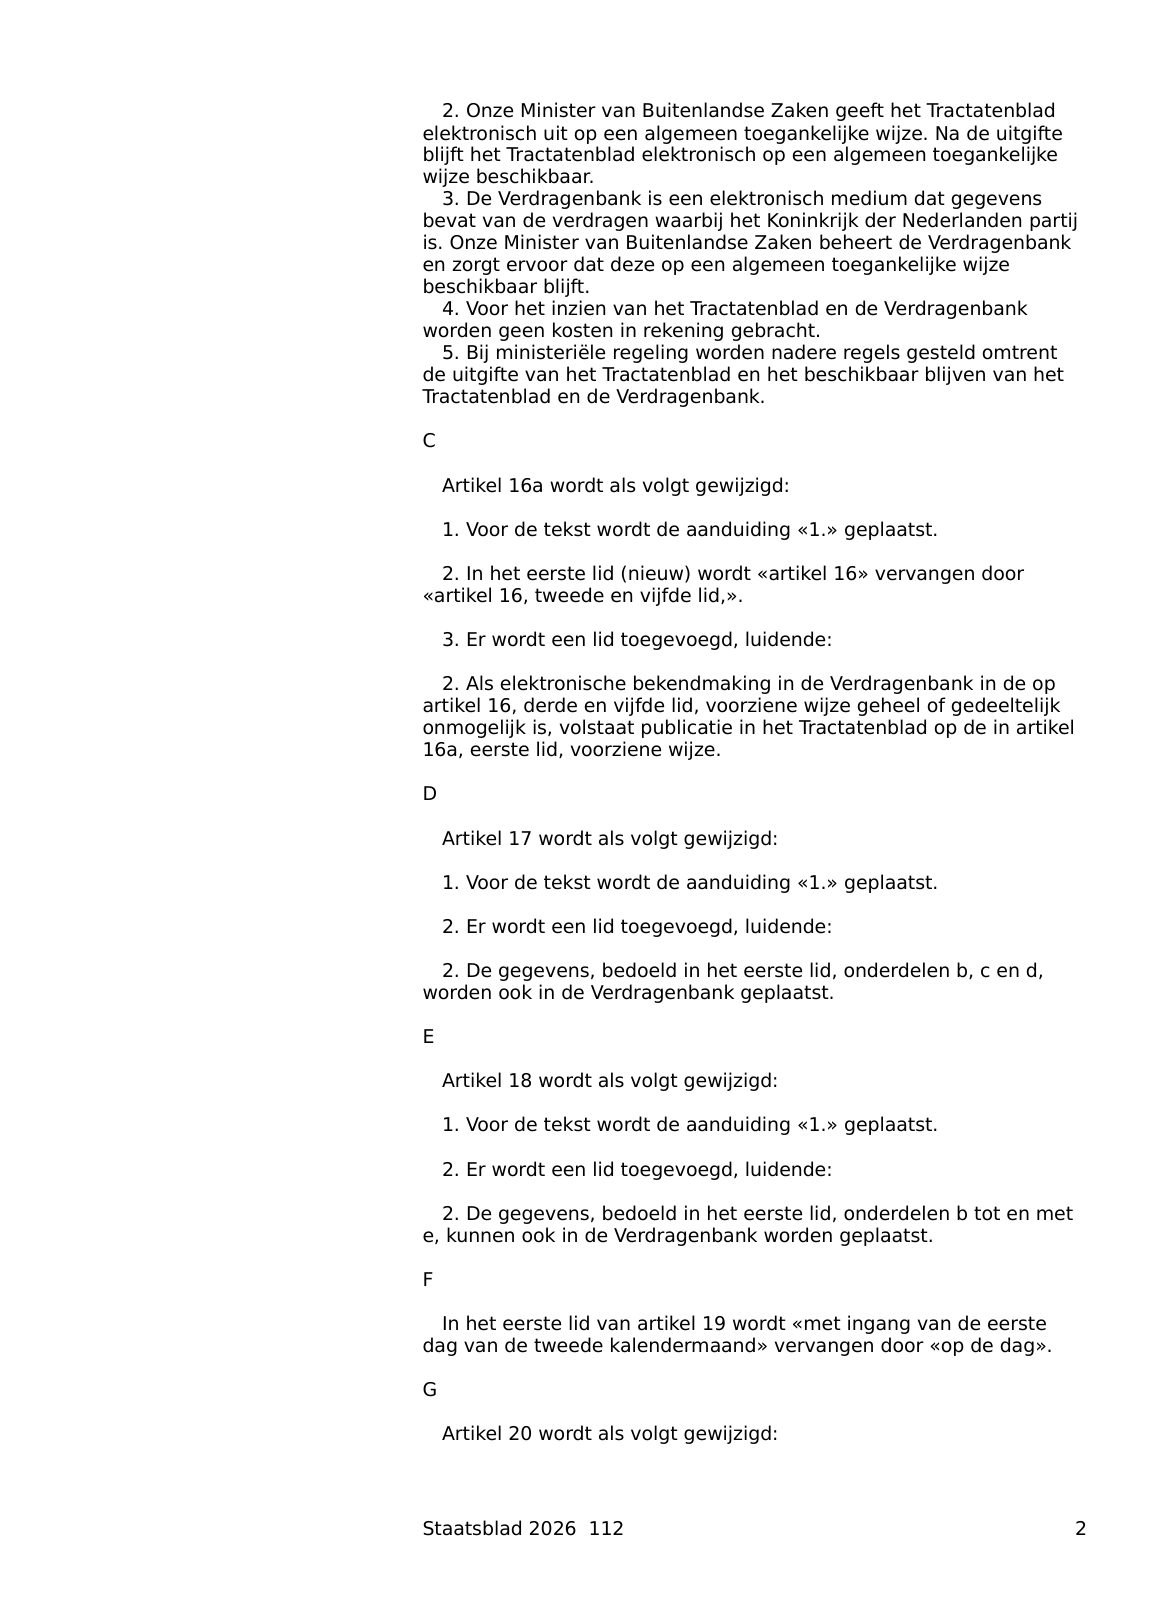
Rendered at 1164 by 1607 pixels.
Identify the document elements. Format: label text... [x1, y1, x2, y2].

text F [422, 1269, 1087, 1291]
text 2. In het eerste lid (nieuw) wordt «artikel 16» vervangen door «artikel 16, tweede en vijfde lid,». [422, 563, 1087, 607]
text In het eerste lid van artikel 19 wordt «met ingang van de eerste dag van de tweede kalendermaand» vervangen door «op de dag». [422, 1313, 1087, 1357]
text Artikel 20 wordt als volgt gewijzigd: [422, 1423, 1087, 1445]
text 1. Voor de tekst wordt de aanduiding «1.» geplaatst. [422, 872, 1087, 893]
text 2. Onze Minister van Buitenlandse Zaken geeft het Tractatenblad elektronisch uit op een algemeen toegankelijke wijze. Na de uitgifte blijft het Tractatenblad elektronisch op een algemeen toegankelijke wijze beschikbaar. [422, 100, 1087, 188]
text D [422, 783, 1087, 805]
text 1. Voor de tekst wordt de aanduiding «1.» geplaatst. [422, 1114, 1087, 1136]
text E [422, 1026, 1087, 1048]
text 5. Bij ministeriële regeling worden nadere regels gesteld omtrent de uitgifte van het Tractatenblad en het beschikbaar blijven van het Tractatenblad en de Verdragenbank. [422, 342, 1087, 408]
text 2. De gegevens, bedoeld in het eerste lid, onderdelen b, c en d, worden ook in de Verdragenbank geplaatst. [422, 960, 1087, 1004]
text Artikel 16a wordt als volgt gewijzigd: [422, 474, 1087, 496]
text C [422, 430, 1087, 452]
text Artikel 18 wordt als volgt gewijzigd: [422, 1070, 1087, 1092]
text 1. Voor de tekst wordt de aanduiding «1.» geplaatst. [422, 519, 1087, 541]
text 2. Als elektronische bekendmaking in de Verdragenbank in de op artikel 16, derde en vijfde lid, voorziene wijze geheel of gedeeltelijk onmogelijk is, volstaat publicatie in het Tractatenblad op de in artikel 16a, eerste lid, voorziene wijze. [422, 673, 1087, 761]
text G [422, 1379, 1087, 1401]
text 2. De gegevens, bedoeld in het eerste lid, onderdelen b tot en met e, kunnen ook in de Verdragenbank worden geplaatst. [422, 1203, 1087, 1247]
text 3. Er wordt een lid toegevoegd, luidende: [422, 629, 1087, 651]
text 2. Er wordt een lid toegevoegd, luidende: [422, 1158, 1087, 1181]
text 2. Er wordt een lid toegevoegd, luidende: [422, 916, 1087, 938]
text 3. De Verdragenbank is een elektronisch medium dat gegevens bevat van de verdragen waarbij het Koninkrijk der Nederlanden partij is. Onze Minister van Buitenlandse Zaken beheert de Verdragenbank en zorgt ervoor dat deze op een algemeen toegankelijke wijze beschikbaar blijft. [422, 188, 1087, 298]
text Artikel 17 wordt als volgt gewijzigd: [422, 827, 1087, 849]
text 4. Voor het inzien van het Tractatenblad en de Verdragenbank worden geen kosten in rekening gebracht. [422, 298, 1087, 342]
